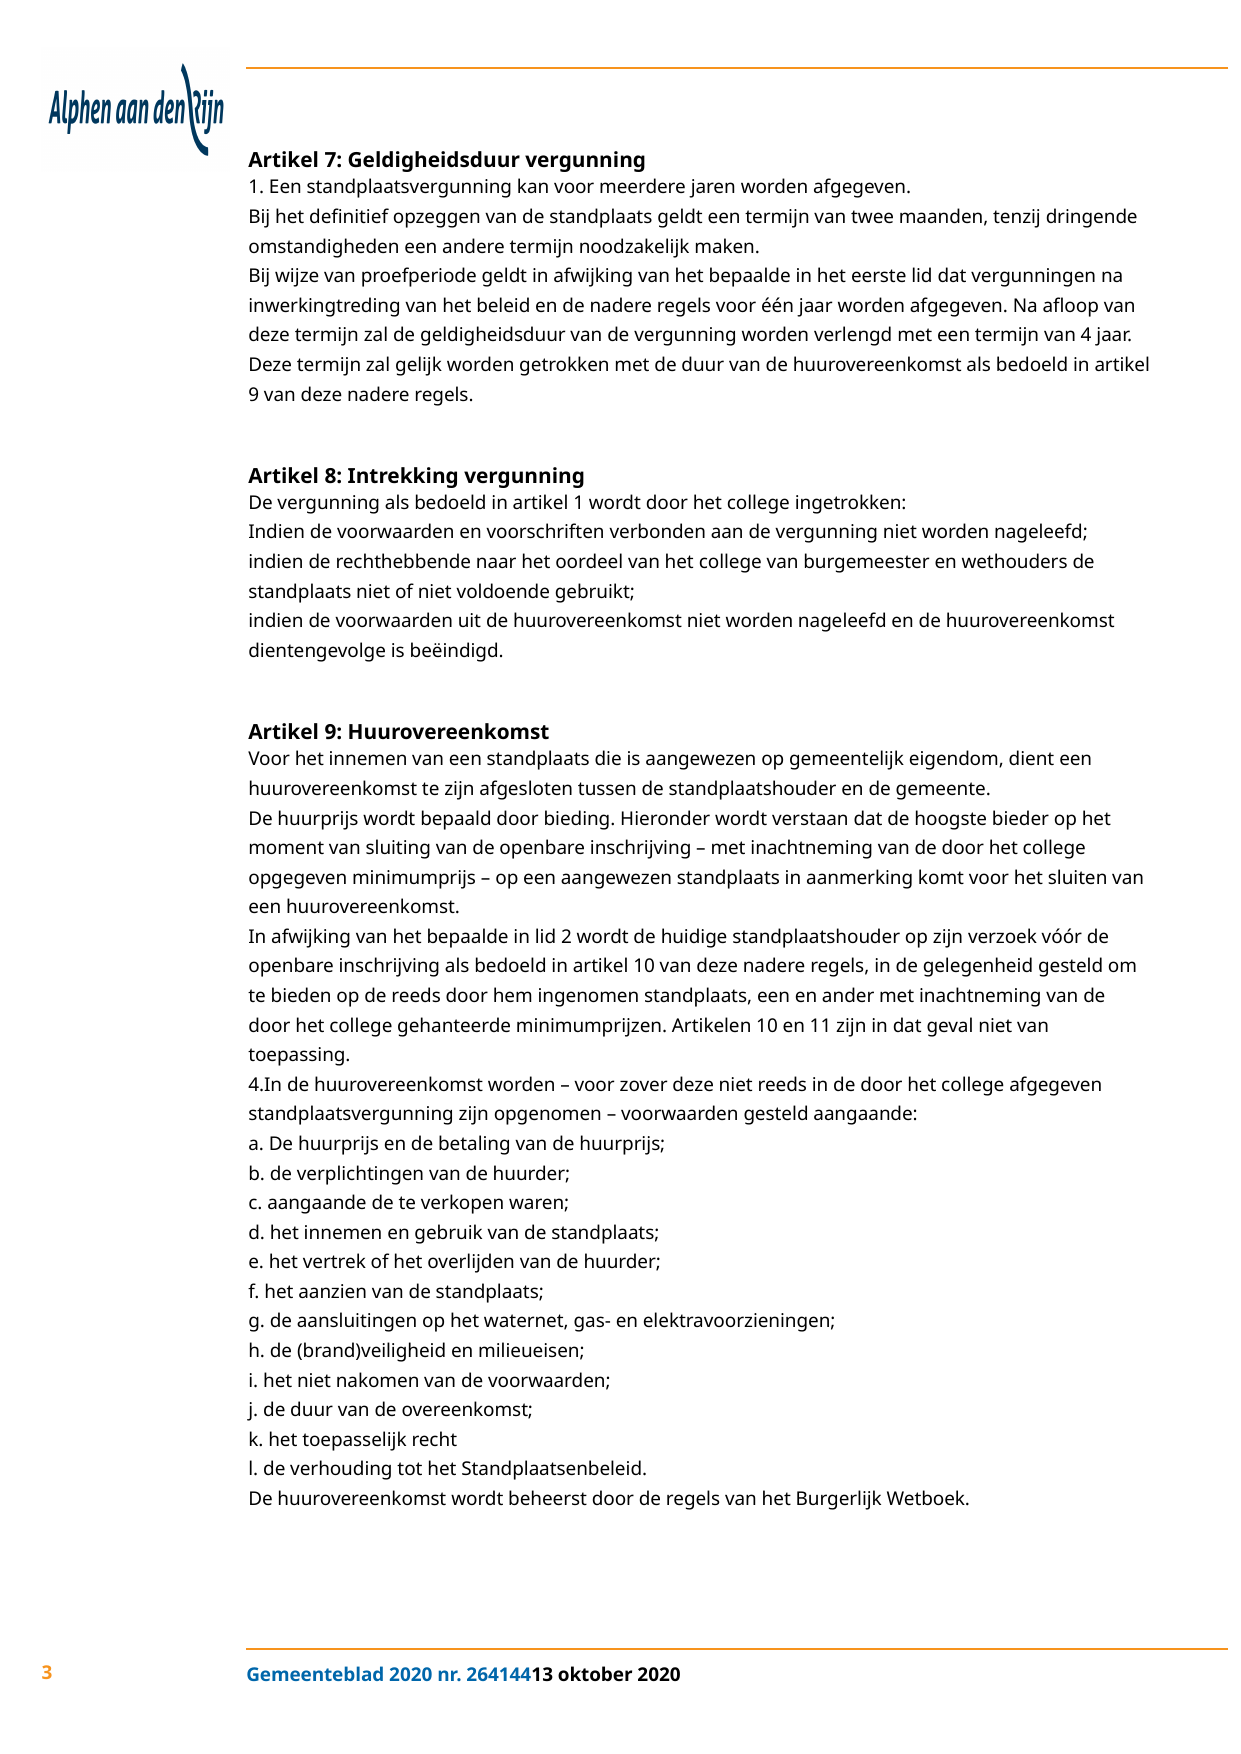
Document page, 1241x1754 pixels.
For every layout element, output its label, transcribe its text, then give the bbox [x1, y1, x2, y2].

text l. de verhouding tot het Standplaatsenbeleid. [248, 1456, 1152, 1481]
text Indien de voorwaarden en voorschriften verbonden aan de vergunning niet worden nageleefd; [248, 519, 1152, 544]
text De vergunning als bedoeld in artikel 1 wordt door het college ingetrokken: [248, 489, 1152, 515]
text k. het toepasselijk recht [248, 1426, 1152, 1452]
text a. De huurprijs en de betaling van de huurprijs; [248, 1130, 1152, 1156]
text Bij wijze van proefperiode geldt in afwijking van het bepaalde in het eerste lid dat vergunningen na inwerkingtreding van het beleid en de nadere regels voor één jaar worden afgegeven. Na afloop van deze termijn zal de geldigheidsduur van de vergunning worden verlengd met een termijn van 4 jaar. Deze termijn zal gelijk worden getrokken met de duur van de huurovereenkomst als bedoeld in artikel 9 van deze nadere regels. [248, 262, 1152, 406]
text 1. Een standplaatsvergunning kan voor meerdere jaren worden afgegeven. [248, 174, 1152, 199]
text c. aangaande de te verkopen waren; [248, 1189, 1152, 1215]
text De huurprijs wordt bepaald door bieding. Hieronder wordt verstaan dat de hoogste bieder op het moment van sluiting van de openbare inschrijving – met inachtneming van de door het college opgegeven minimumprijs – op een aangewezen standplaats in aanmerking komt voor het sluiten van een huurovereenkomst. [248, 805, 1152, 919]
text Bij het definitief opzeggen van de standplaats geldt een termijn van twee maanden, tenzij dringende omstandigheden een andere termijn noodzakelijk maken. [248, 203, 1152, 258]
picture [41, 47, 231, 172]
text f. het aanzien van de standplaats; [248, 1278, 1152, 1304]
text Artikel 8: Intrekking vergunning [248, 461, 1152, 489]
text indien de voorwaarden uit de huurovereenkomst niet worden nageleefd en de huurovereenkomst dientengevolge is beëindigd. [248, 607, 1152, 663]
text h. de (brand)veiligheid en milieueisen; [248, 1337, 1152, 1363]
text e. het vertrek of het overlijden van de huurder; [248, 1248, 1152, 1274]
text j. de duur van de overeenkomst; [248, 1396, 1152, 1422]
text 4.In de huurovereenkomst worden – voor zover deze niet reeds in de door het college afgegeven standplaatsvergunning zijn opgenomen – voorwaarden gesteld aangaande: [248, 1071, 1152, 1126]
text b. de verplichtingen van de huurder; [248, 1160, 1152, 1185]
text g. de aansluitingen op het waternet, gas- en elektravoorzieningen; [248, 1308, 1152, 1333]
text indien de rechthebbende naar het oordeel van het college van burgemeester en wethouders de standplaats niet of niet voldoende gebruikt; [248, 548, 1152, 604]
text In afwijking van het bepaalde in lid 2 wordt de huidige standplaatshouder op zijn verzoek vóór de openbare inschrijving als bedoeld in artikel 10 van deze nadere regels, in de gelegenheid gesteld om te bieden op de reeds door hem ingenomen standplaats, een en ander met inachtneming van de door het college gehanteerde minimumprijzen. Artikelen 10 en 11 zijn in dat geval niet van toepassing. [248, 923, 1152, 1067]
text Artikel 7: Geldigheidsduur vergunning [248, 145, 1152, 174]
text Voor het innemen van een standplaats die is aangewezen op gemeentelijk eigendom, dient een huurovereenkomst te zijn afgesloten tussen de standplaatshouder en de gemeente. [248, 746, 1152, 801]
text De huurovereenkomst wordt beheerst door de regels van het Burgerlijk Wetboek. [248, 1485, 1152, 1511]
text i. het niet nakomen van de voorwaarden; [248, 1367, 1152, 1392]
text d. het innemen en gebruik van de standplaats; [248, 1219, 1152, 1244]
text Artikel 9: Huurovereenkomst [248, 717, 1152, 746]
